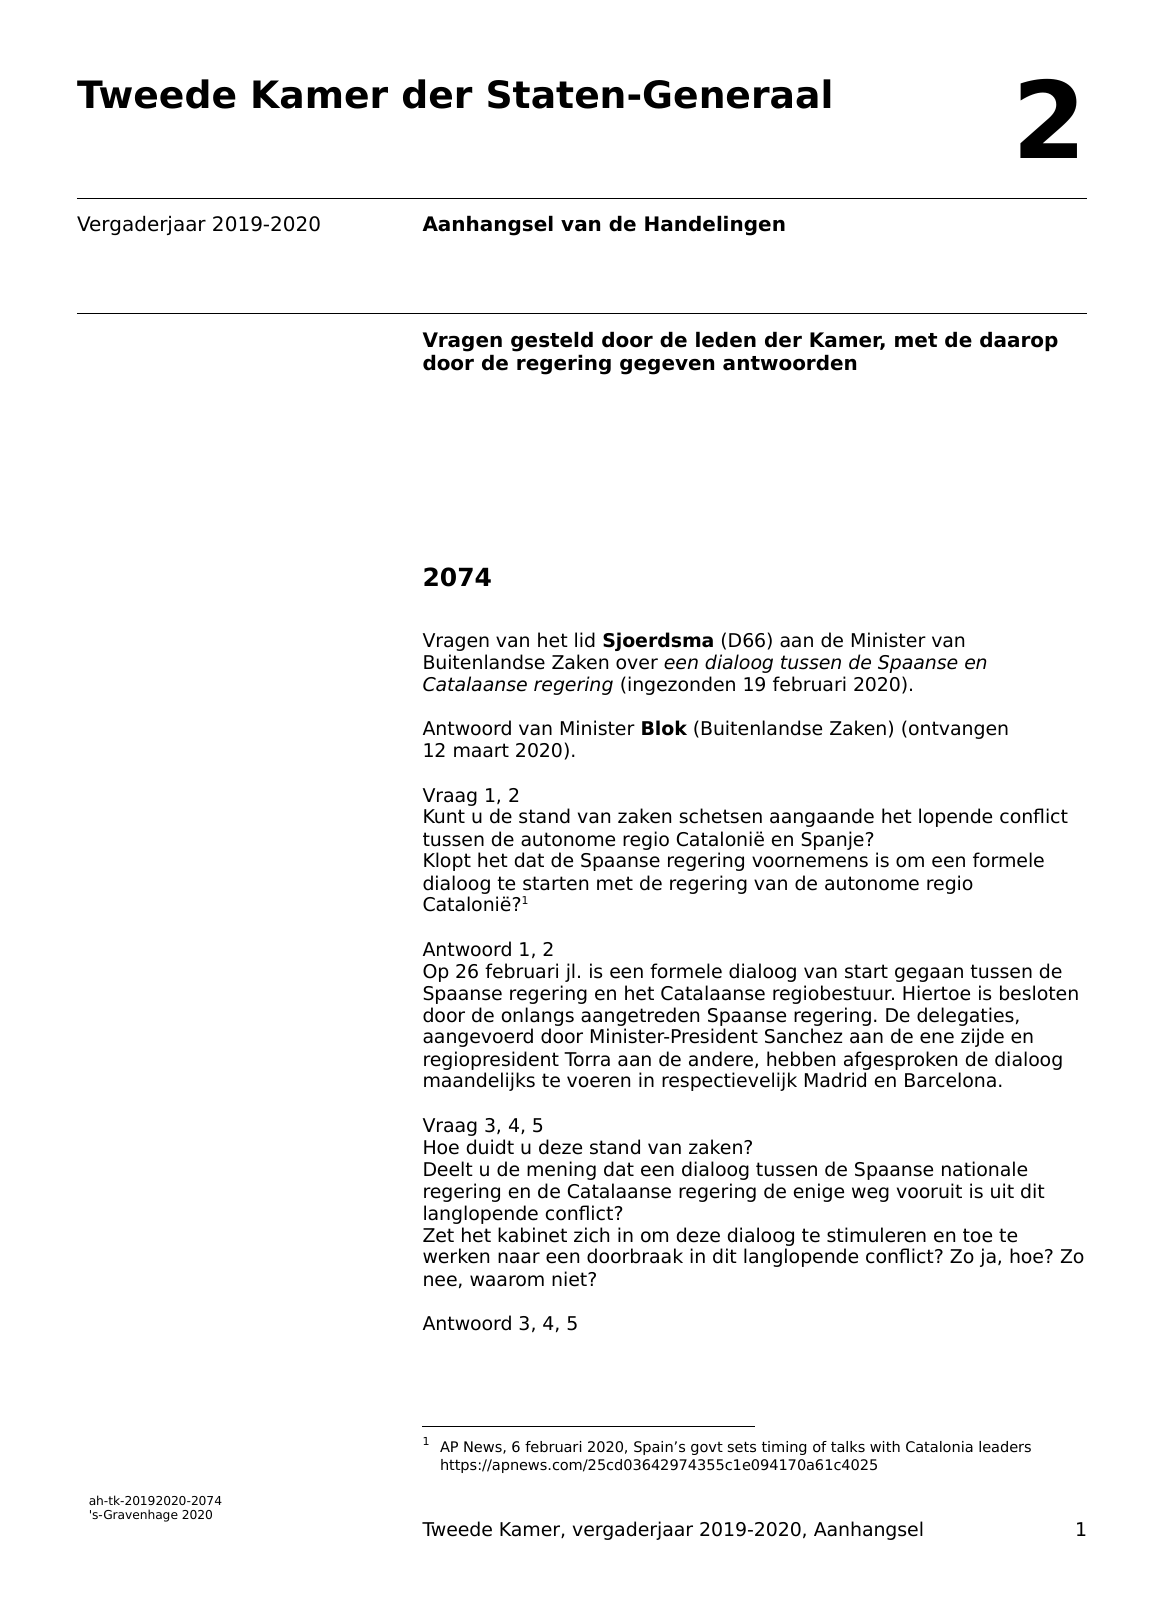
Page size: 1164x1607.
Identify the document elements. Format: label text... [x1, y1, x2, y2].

text Vraag 3, 4, 5 [422, 1114, 1087, 1137]
text Vraag 1, 2 [422, 784, 1087, 806]
text Antwoord 1, 2 [422, 938, 1087, 961]
text 2074 [422, 563, 1087, 592]
table_header Tweede Kamer der Staten-Generaal [77, 59, 886, 198]
table_cell Aanhangsel van de Handelingen [422, 199, 1087, 313]
table_header 2 [886, 59, 1087, 198]
table_cell [77, 314, 422, 375]
text Op 26 februari jl. is een formele dialoog van start gegaan tussen de Spaanse regering en het Catalaanse regiobestuur. Hiertoe is besloten door de onlangs aangetreden Spaanse regering. De delegaties, aangevoerd door Minister-President Sanchez aan de ene zijde en regiopresident Torra aan de andere, hebben afgesproken de dialoog maandelijks te voeren in respectievelijk Madrid en Barcelona. [422, 961, 1087, 1092]
text Vragen van het lid Sjoerdsma (D66) aan de Minister van Buitenlandse Zaken over een dialoog tussen de Spaanse en Catalaanse regering (ingezonden 19 februari 2020). [422, 630, 1087, 696]
text Antwoord van Minister Blok (Buitenlandse Zaken) (ontvangen 12 maart 2020). [422, 718, 1087, 762]
table_cell Vergaderjaar 2019-2020 [77, 199, 422, 313]
text AP News, 6 februari 2020, Spain’s govt sets timing of talks with Catalonia leaders https://apnews.com/25cd03642974355c1e094170a61c4025 [422, 1435, 1087, 1474]
text Klopt het dat de Spaanse regering voornemens is om een formele dialoog te starten met de regering van de autonome regio Catalonië? [422, 850, 1087, 916]
text Antwoord 3, 4, 5 [422, 1313, 1087, 1334]
table_cell Vragen gesteld door de leden der Kamer, met de daarop door de regering gegeven antwoorden [422, 314, 1087, 375]
text ah-tk-20192020-2074 [88, 1494, 323, 1508]
text 's-Gravenhage 2020 [88, 1508, 323, 1522]
text Hoe duidt u deze stand van zaken? [422, 1137, 1087, 1158]
text Deelt u de mening dat een dialoog tussen de Spaanse nationale regering en de Catalaanse regering de enige weg vooruit is uit dit langlopende conflict? [422, 1158, 1087, 1224]
text Kunt u de stand van zaken schetsen aangaande het lopende conflict tussen de autonome regio Catalonië en Spanje? [422, 806, 1087, 850]
text Zet het kabinet zich in om deze dialoog te stimuleren en toe te werken naar een doorbraak in dit langlopende conflict? Zo ja, hoe? Zo nee, waarom niet? [422, 1224, 1087, 1290]
